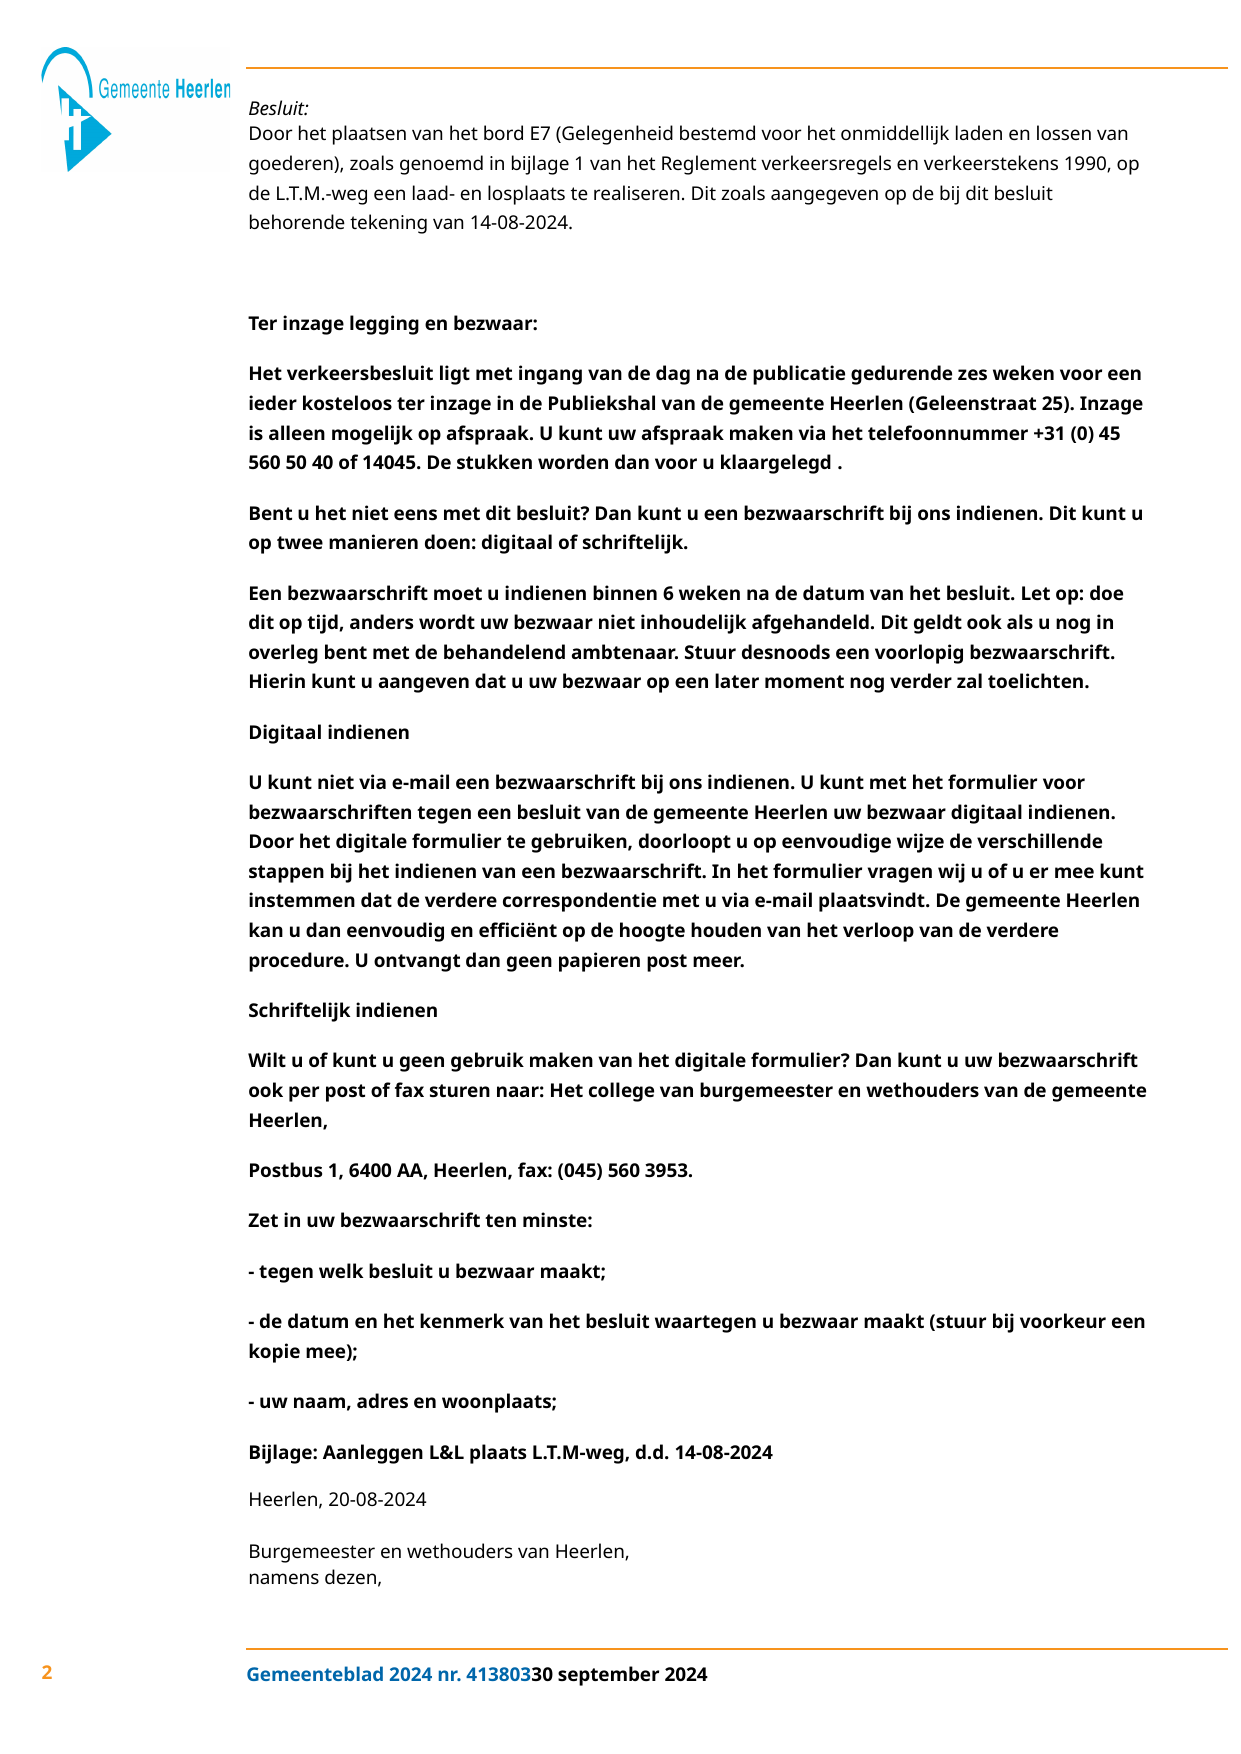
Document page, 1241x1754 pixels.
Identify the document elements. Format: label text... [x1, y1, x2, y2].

text Schriftelijk indienen [248, 997, 1152, 1023]
text Besluit: [248, 95, 1152, 121]
text namens dezen, [248, 1564, 1152, 1589]
text - uw naam, adres en woonplaats; [248, 1388, 1152, 1414]
text Wilt u of kunt u geen gebruik maken van het digitale formulier? Dan kunt u uw bezwaarschrift ook per post of fax sturen naar: Het college van burgemeester en wethouders van de gemeente Heerlen, [248, 1048, 1152, 1132]
text Een bezwaarschrift moet u indienen binnen 6 weken na de datum van het besluit. Let op: doe dit op tijd, anders wordt uw bezwaar niet inhoudelijk afgehandeld. Dit geldt ook als u nog in overleg bent met de behandelend ambtenaar. Stuur desnoods een voorlopig bezwaarschrift. Hierin kunt u aangeven dat u uw bezwaar op een later moment nog verder zal toelichten. [248, 580, 1152, 694]
picture [41, 47, 231, 172]
picture [41, 47, 59, 70]
text Ter inzage legging en bezwaar: [248, 310, 1152, 336]
text - de datum en het kenmerk van het besluit waartegen u bezwaar maakt (stuur bij voorkeur een kopie mee); [248, 1308, 1152, 1364]
text Door het plaatsen van het bord E7 (Gelegenheid bestemd voor het onmiddellijk laden en lossen van goederen), zoals genoemd in bijlage 1 van het Reglement verkeersregels en verkeerstekens 1990, op de L.T.M.-weg een laad- en losplaats te realiseren. Dit zoals aangegeven op de bij dit besluit behorende tekening van 14-08-2024. [248, 121, 1152, 235]
text Burgemeester en wethouders van Heerlen, [248, 1538, 1152, 1564]
text Postbus 1, 6400 AA, Heerlen, fax: (045) 560 3953. [248, 1157, 1152, 1183]
text Zet in uw bezwaarschrift ten minste: [248, 1208, 1152, 1233]
text Heerlen, 20-08-2024 [248, 1487, 1152, 1512]
text Het verkeersbesluit ligt met ingang van de dag na de publicatie gedurende zes weken voor een ieder kosteloos ter inzage in de Publiekshal van de gemeente Heerlen (Geleenstraat 25). Inzage is alleen mogelijk op afspraak. U kunt uw afspraak maken via het telefoonnummer +31 (0) 45 560 50 40 of 14045. De stukken worden dan voor u klaargelegd . [248, 361, 1152, 475]
text U kunt niet via e-mail een bezwaarschrift bij ons indienen. U kunt met het formulier voor bezwaarschriften tegen een besluit van de gemeente Heerlen uw bezwaar digitaal indienen. Door het digitale formulier te gebruiken, doorloopt u op eenvoudige wijze de verschillende stappen bij het indienen van een bezwaarschrift. In het formulier vragen wij u of u er mee kunt instemmen dat de verdere correspondentie met u via e-mail plaatsvindt. De gemeente Heerlen kan u dan eenvoudig en efficiënt op de hoogte houden van het verloop van de verdere procedure. U ontvangt dan geen papieren post meer. [248, 769, 1152, 972]
text Bent u het niet eens met dit besluit? Dan kunt u een bezwaarschrift bij ons indienen. Dit kunt u op twee manieren doen: digitaal of schriftelijk. [248, 500, 1152, 555]
text Bijlage: Aanleggen L&L plaats L.T.M-weg, d.d. 14-08-2024 [248, 1439, 1152, 1464]
text Digitaal indienen [248, 719, 1152, 744]
text - tegen welk besluit u bezwaar maakt; [248, 1258, 1152, 1284]
